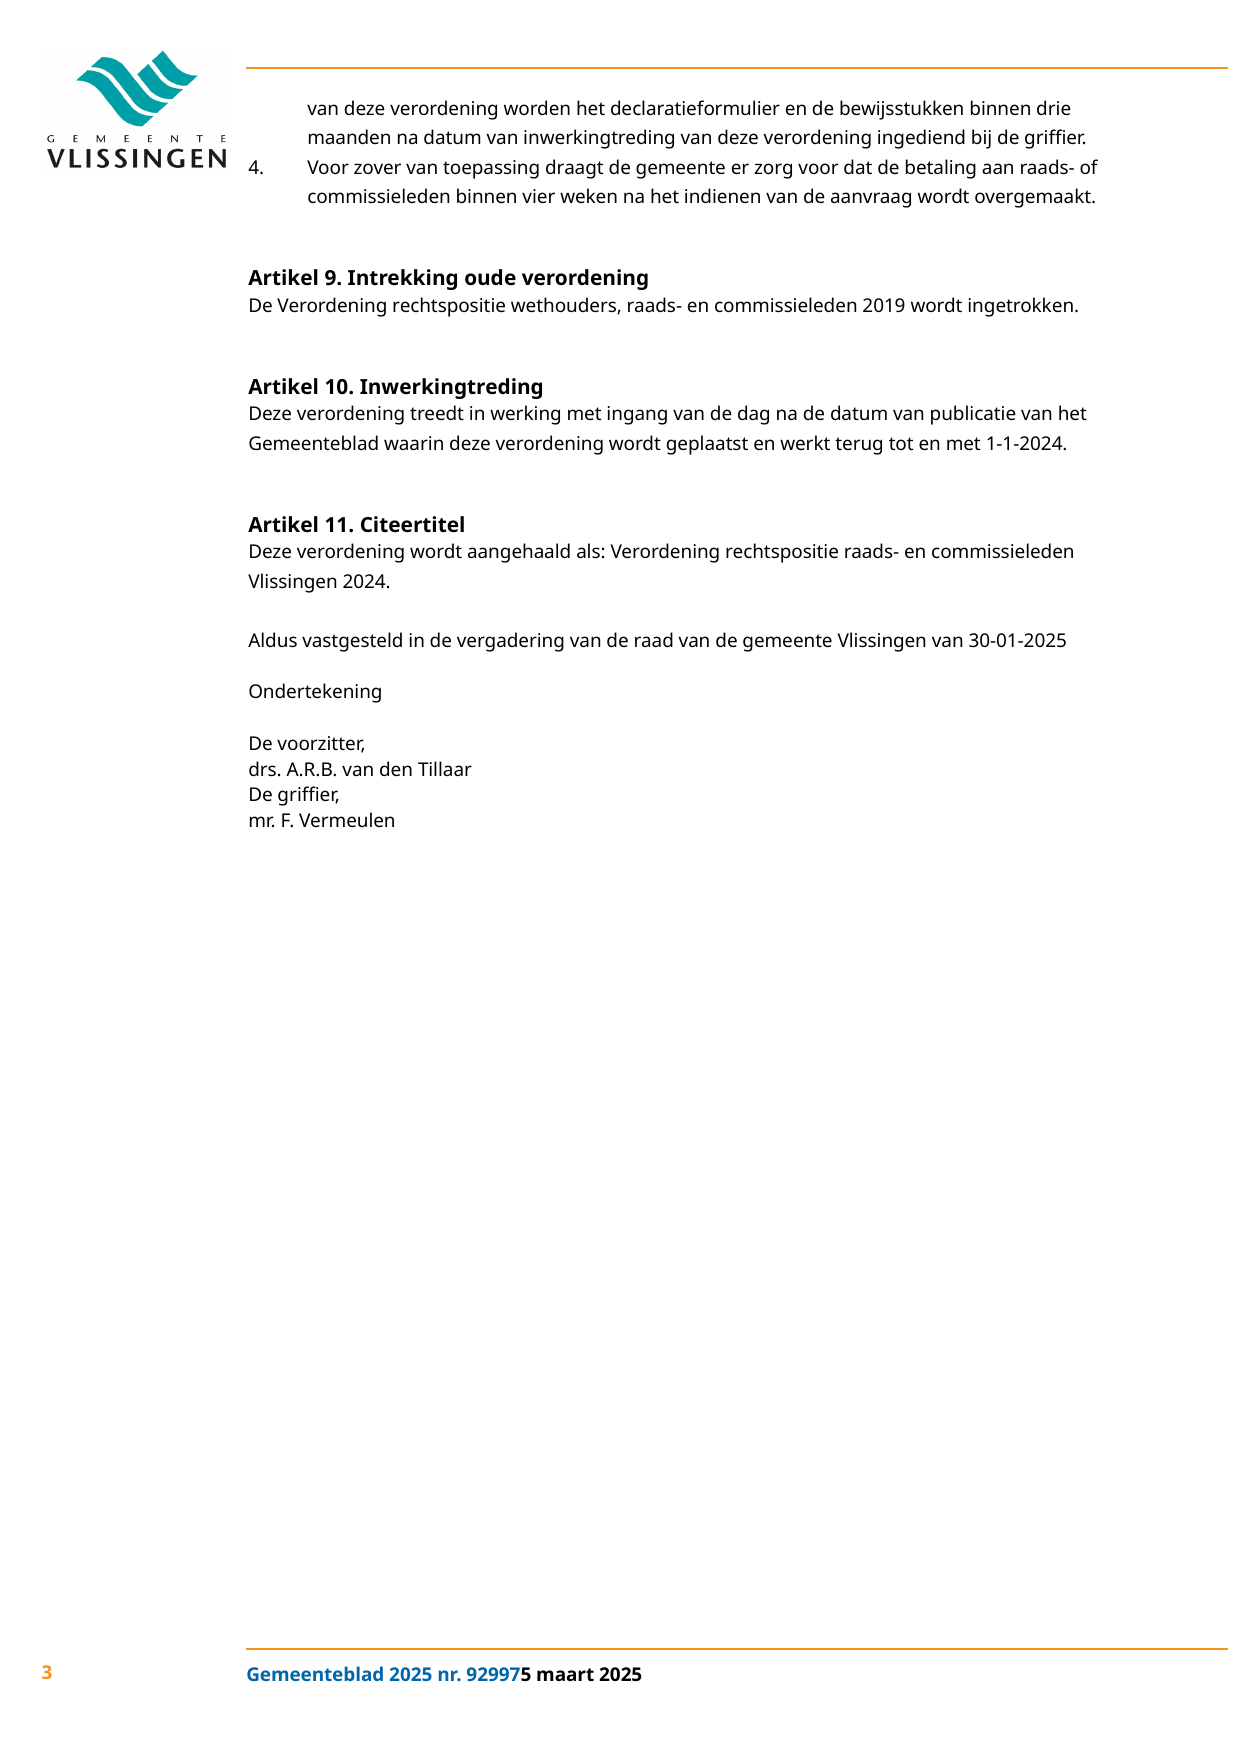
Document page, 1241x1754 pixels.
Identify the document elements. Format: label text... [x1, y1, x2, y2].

text drs. A.R.B. van den Tillaar [248, 756, 1152, 782]
text De Verordening rechtspositie wethouders, raads- en commissieleden 2019 wordt ingetrokken. [248, 292, 1152, 318]
text De griffier, [248, 782, 1152, 807]
text Artikel 10. Inwerkingtreding [248, 372, 1152, 400]
list Voor zover van toepassing draagt de gemeente er zorg voor dat de betaling aan raads- of commissieleden binnen vier weken na het indienen van de aanvraag wordt overgemaakt. [248, 154, 1152, 209]
text Artikel 11. Citeertitel [248, 510, 1152, 538]
text Ondertekening [248, 679, 1152, 704]
picture [41, 47, 231, 172]
text Deze verordening wordt aangehaald als: Verordening rechtspositie raads- en commissieleden Vlissingen 2024. [248, 538, 1152, 594]
text Artikel 9. Intrekking oude verordening [248, 263, 1152, 292]
list van deze verordening worden het declaratieformulier en de bewijsstukken binnen drie maanden na datum van inwerkingtreding van deze verordening ingediend bij de griffier. [248, 95, 1152, 150]
text mr. F. Vermeulen [248, 807, 1152, 833]
text Aldus vastgesteld in de vergadering van de raad van de gemeente Vlissingen van 30-01-2025 [248, 627, 1152, 653]
text De voorzitter, [248, 730, 1152, 756]
text Deze verordening treedt in werking met ingang van de dag na de datum van publicatie van het Gemeenteblad waarin deze verordening wordt geplaatst en werkt terug tot en met 1-1-2024. [248, 400, 1152, 456]
